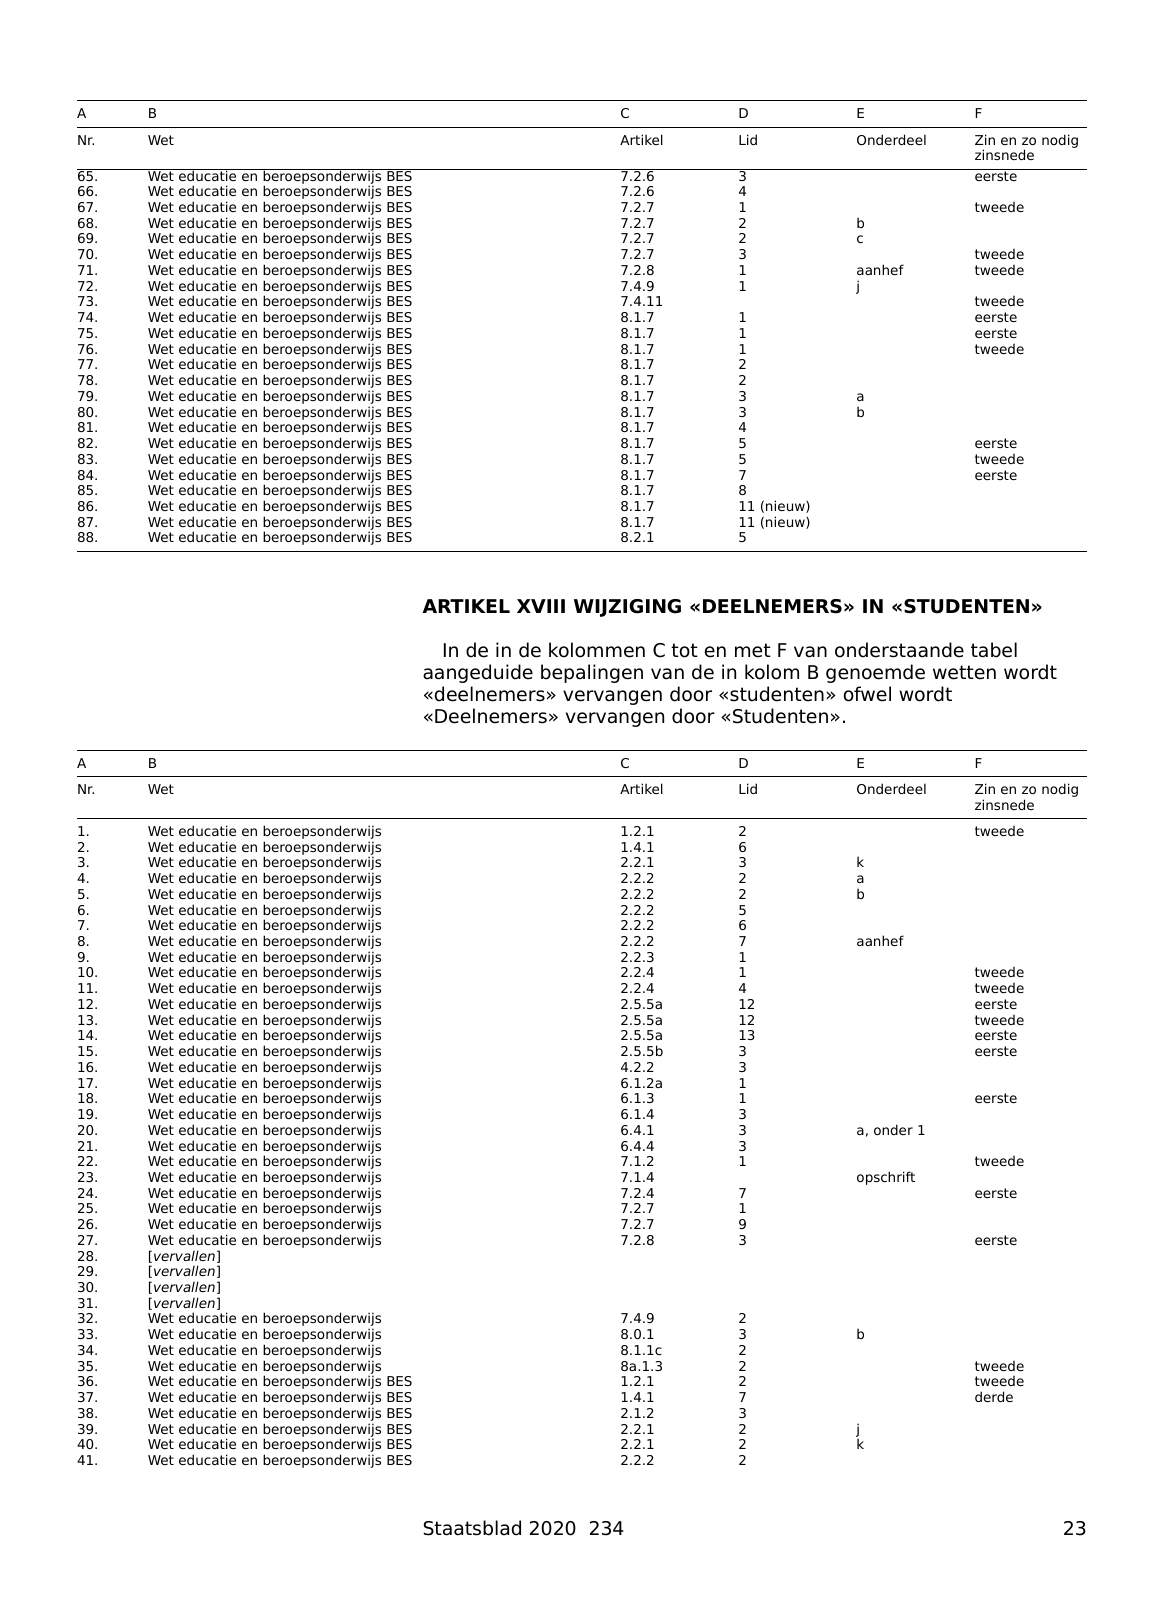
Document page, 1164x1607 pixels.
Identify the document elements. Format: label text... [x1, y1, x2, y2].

table_cell [969, 530, 1087, 551]
table_cell 25. [77, 1201, 142, 1217]
table_cell 87. [77, 515, 142, 530]
table_cell [850, 420, 968, 436]
table_cell 85. [77, 483, 142, 499]
table_cell 2.2.1 [614, 1421, 732, 1437]
table_cell 1.4.1 [614, 1390, 732, 1406]
table_cell 36. [77, 1374, 142, 1390]
table_cell 1 [732, 279, 850, 294]
table_cell 80. [77, 404, 142, 420]
table_cell 1. [77, 819, 142, 839]
table_cell [850, 1311, 968, 1327]
table_cell 11 (nieuw) [732, 515, 850, 530]
table_cell [vervallen] [142, 1280, 614, 1296]
table_cell Wet educatie en beroepsonderwijs [142, 887, 614, 902]
table_cell eerste [969, 997, 1087, 1012]
table_cell 72. [77, 279, 142, 294]
table_cell Wet educatie en beroepsonderwijs BES [142, 1390, 614, 1406]
table_cell 21. [77, 1138, 142, 1154]
table_cell 2.5.5b [614, 1044, 732, 1060]
table_cell a [850, 871, 968, 887]
table_cell 17. [77, 1075, 142, 1091]
table_cell 8.1.7 [614, 310, 732, 326]
table_cell [850, 1296, 968, 1311]
table_cell 67. [77, 200, 142, 216]
table_cell 24. [77, 1186, 142, 1201]
table_cell 3 [732, 855, 850, 871]
table_cell [732, 1280, 850, 1296]
table_cell [850, 1075, 968, 1091]
table_cell [850, 840, 968, 855]
table_cell Wet educatie en beroepsonderwijs BES [142, 247, 614, 263]
table_cell 3 [732, 1138, 850, 1154]
table_cell 6 [732, 840, 850, 855]
table_cell 3 [732, 1044, 850, 1060]
table_cell Nr. [77, 777, 142, 818]
table_cell [969, 1201, 1087, 1217]
table_cell 3 [732, 1123, 850, 1138]
table_cell [850, 310, 968, 326]
table_cell 10. [77, 965, 142, 981]
table_cell 7.2.7 [614, 200, 732, 216]
table_cell [969, 483, 1087, 499]
table_cell 6.4.1 [614, 1123, 732, 1138]
table_cell 7.2.7 [614, 1217, 732, 1233]
table_cell 2 [732, 231, 850, 247]
table_cell Wet educatie en beroepsonderwijs BES [142, 294, 614, 310]
table_cell [969, 279, 1087, 294]
table_cell tweede [969, 1359, 1087, 1374]
table_cell [969, 1343, 1087, 1358]
table_cell [969, 1107, 1087, 1123]
table_cell 8.0.1 [614, 1327, 732, 1343]
table_cell [850, 1201, 968, 1217]
table_cell 3 [732, 404, 850, 420]
table_cell Wet educatie en beroepsonderwijs [142, 1075, 614, 1091]
table_cell j [850, 279, 968, 294]
table_cell 2.1.2 [614, 1406, 732, 1421]
table_cell 1.2.1 [614, 1374, 732, 1390]
table_cell tweede [969, 1374, 1087, 1390]
table_cell [969, 231, 1087, 247]
table_cell 75. [77, 326, 142, 341]
table_cell 2.2.1 [614, 1437, 732, 1453]
table_cell 1 [732, 200, 850, 216]
table_cell Wet educatie en beroepsonderwijs [142, 1091, 614, 1107]
table_cell 7.2.4 [614, 1186, 732, 1201]
table_cell Wet educatie en beroepsonderwijs [142, 1107, 614, 1123]
table_cell tweede [969, 452, 1087, 467]
table_cell b [850, 1327, 968, 1343]
table_cell 81. [77, 420, 142, 436]
table_cell 20. [77, 1123, 142, 1138]
table_cell 8.1.7 [614, 389, 732, 404]
table_cell 1 [732, 950, 850, 965]
table_cell Zin en zo nodig zinsnede [969, 777, 1087, 818]
table_cell 1 [732, 341, 850, 357]
table_cell 39. [77, 1421, 142, 1437]
table_cell 77. [77, 357, 142, 373]
table_cell [850, 1138, 968, 1154]
table_cell 2 [732, 216, 850, 231]
table_cell Wet educatie en beroepsonderwijs BES [142, 452, 614, 467]
table_cell [969, 1217, 1087, 1233]
table_cell 2.2.4 [614, 981, 732, 997]
table_cell 2 [732, 1374, 850, 1390]
table_header D [732, 751, 850, 776]
table_cell [614, 1296, 732, 1311]
table_cell Wet educatie en beroepsonderwijs BES [142, 530, 614, 551]
table_header C [614, 751, 732, 776]
table_cell 26. [77, 1217, 142, 1233]
table_cell 7.2.6 [614, 184, 732, 200]
table_cell Nr. [77, 128, 142, 168]
table_cell 73. [77, 294, 142, 310]
table_cell Lid [732, 777, 850, 818]
table_cell [969, 357, 1087, 373]
table_cell [969, 216, 1087, 231]
table_cell 7 [732, 467, 850, 483]
table_cell eerste [969, 1044, 1087, 1060]
table_cell 1 [732, 1091, 850, 1107]
table_cell tweede [969, 294, 1087, 310]
table_cell Wet educatie en beroepsonderwijs [142, 997, 614, 1012]
table_cell [850, 341, 968, 357]
table_cell 23. [77, 1170, 142, 1186]
table_cell 7 [732, 1186, 850, 1201]
table_cell 7.2.7 [614, 247, 732, 263]
table_cell Wet educatie en beroepsonderwijs [142, 950, 614, 965]
table_header D [732, 101, 850, 127]
table_cell 2.2.2 [614, 1453, 732, 1469]
table_cell Wet educatie en beroepsonderwijs BES [142, 231, 614, 247]
table_cell 8.1.7 [614, 326, 732, 341]
table_cell [850, 436, 968, 452]
table_cell 29. [77, 1264, 142, 1280]
table_cell 7.4.11 [614, 294, 732, 310]
table_cell Wet educatie en beroepsonderwijs [142, 1170, 614, 1186]
table_cell Wet educatie en beroepsonderwijs [142, 1154, 614, 1170]
table_cell [969, 1170, 1087, 1186]
table_cell 2 [732, 1437, 850, 1453]
table_cell Wet educatie en beroepsonderwijs [142, 981, 614, 997]
table_cell [850, 997, 968, 1012]
table_cell [969, 840, 1087, 855]
table_cell [850, 452, 968, 467]
table_cell [732, 1296, 850, 1311]
table_cell tweede [969, 341, 1087, 357]
table_cell [614, 1264, 732, 1280]
table_cell 8.1.7 [614, 373, 732, 389]
table_cell [850, 1154, 968, 1170]
table_cell Wet educatie en beroepsonderwijs [142, 855, 614, 871]
table_cell 3 [732, 1107, 850, 1123]
table_cell [850, 1374, 968, 1390]
table_cell j [850, 1421, 968, 1437]
table_cell [vervallen] [142, 1249, 614, 1264]
table_cell Onderdeel [850, 777, 968, 818]
table_cell b [850, 887, 968, 902]
table_cell 7.2.7 [614, 1201, 732, 1217]
table_cell 27. [77, 1233, 142, 1248]
table_cell Wet educatie en beroepsonderwijs BES [142, 326, 614, 341]
table_cell [614, 1249, 732, 1264]
table_cell [850, 1028, 968, 1044]
table_cell 7. [77, 918, 142, 934]
table_cell Wet educatie en beroepsonderwijs [142, 1138, 614, 1154]
table_cell Wet educatie en beroepsonderwijs BES [142, 373, 614, 389]
table_cell eerste [969, 467, 1087, 483]
table_cell tweede [969, 965, 1087, 981]
table_cell eerste [969, 326, 1087, 341]
table_cell 28. [77, 1249, 142, 1264]
table_header E [850, 101, 968, 127]
table_cell Wet educatie en beroepsonderwijs BES [142, 467, 614, 483]
table_cell Wet educatie en beroepsonderwijs [142, 1343, 614, 1358]
table_cell Wet educatie en beroepsonderwijs [142, 871, 614, 887]
table_cell [732, 1264, 850, 1280]
table_cell eerste [969, 1028, 1087, 1044]
table_cell opschrift [850, 1170, 968, 1186]
table_cell [969, 184, 1087, 200]
table_cell 69. [77, 231, 142, 247]
table_cell [850, 467, 968, 483]
table_cell [732, 294, 850, 310]
table_cell [vervallen] [142, 1296, 614, 1311]
table_cell 82. [77, 436, 142, 452]
table_cell 2 [732, 1453, 850, 1469]
table_cell 8.1.7 [614, 404, 732, 420]
table_cell [969, 515, 1087, 530]
table_cell 2 [732, 1311, 850, 1327]
table_cell Wet educatie en beroepsonderwijs BES [142, 263, 614, 278]
table_cell 2.2.2 [614, 887, 732, 902]
table_cell 2 [732, 819, 850, 839]
table_cell 13 [732, 1028, 850, 1044]
table_cell Wet educatie en beroepsonderwijs BES [142, 341, 614, 357]
table_cell tweede [969, 247, 1087, 263]
table_cell [732, 1249, 850, 1264]
table_cell [969, 1249, 1087, 1264]
table_cell [969, 499, 1087, 514]
table_header B [142, 101, 614, 127]
table_cell 71. [77, 263, 142, 278]
table_cell 2.2.4 [614, 965, 732, 981]
table_cell [969, 1280, 1087, 1296]
table_cell 2.2.1 [614, 855, 732, 871]
table_cell tweede [969, 819, 1087, 839]
table_cell 84. [77, 467, 142, 483]
table_cell 15. [77, 1044, 142, 1060]
table_cell 8.1.7 [614, 436, 732, 452]
table_cell 1 [732, 263, 850, 278]
table_cell 2.5.5a [614, 1028, 732, 1044]
table_cell 13. [77, 1013, 142, 1028]
table_cell [850, 200, 968, 216]
table_cell 8 [732, 483, 850, 499]
table_cell [850, 326, 968, 341]
table_cell [969, 1437, 1087, 1453]
table_cell 2 [732, 1343, 850, 1358]
table_cell Wet educatie en beroepsonderwijs BES [142, 357, 614, 373]
table_cell tweede [969, 981, 1087, 997]
table_cell 8. [77, 934, 142, 949]
table_cell [850, 1044, 968, 1060]
table_cell Wet [142, 777, 614, 818]
table_cell [969, 1311, 1087, 1327]
table_cell 14. [77, 1028, 142, 1044]
table_cell 4.2.2 [614, 1060, 732, 1075]
table_cell Wet educatie en beroepsonderwijs [142, 1186, 614, 1201]
text In de in de kolommen C tot en met F van onderstaande tabel aangeduide bepalingen van de in kolom B genoemde wetten wordt «deelnemers» vervangen door «studenten» ofwel wordt «Deelnemers» vervangen door «Studenten». [422, 640, 1087, 728]
table_cell tweede [969, 1154, 1087, 1170]
table_cell Wet educatie en beroepsonderwijs [142, 1233, 614, 1248]
table_cell 88. [77, 530, 142, 551]
table_cell Wet educatie en beroepsonderwijs BES [142, 499, 614, 514]
table_cell 16. [77, 1060, 142, 1075]
table_cell c [850, 231, 968, 247]
table_cell 3 [732, 1327, 850, 1343]
table_cell [850, 903, 968, 918]
table_cell 3 [732, 1060, 850, 1075]
table_cell 6.1.3 [614, 1091, 732, 1107]
table_cell Wet educatie en beroepsonderwijs BES [142, 1406, 614, 1421]
table_header C [614, 101, 732, 127]
table_cell 68. [77, 216, 142, 231]
table_cell 33. [77, 1327, 142, 1343]
table_cell 7.2.7 [614, 216, 732, 231]
table_cell [850, 1013, 968, 1028]
table_cell 1 [732, 310, 850, 326]
table_header B [142, 751, 614, 776]
table_cell 4 [732, 184, 850, 200]
table_cell 8.1.7 [614, 420, 732, 436]
table_cell Wet educatie en beroepsonderwijs BES [142, 515, 614, 530]
table_cell 2.2.2 [614, 918, 732, 934]
table_cell 3 [732, 1233, 850, 1248]
table_cell 2.5.5a [614, 997, 732, 1012]
table_cell 4 [732, 981, 850, 997]
table_cell Zin en zo nodig zinsnede [969, 128, 1087, 168]
table_cell derde [969, 1390, 1087, 1406]
table_cell 66. [77, 184, 142, 200]
table_cell Wet educatie en beroepsonderwijs [142, 1201, 614, 1217]
table_cell 4. [77, 871, 142, 887]
table_cell 30. [77, 1280, 142, 1296]
table_cell Wet educatie en beroepsonderwijs [142, 1060, 614, 1075]
table_cell [969, 918, 1087, 934]
table_cell a [850, 389, 968, 404]
table_cell Wet educatie en beroepsonderwijs [142, 1044, 614, 1060]
table_cell [850, 373, 968, 389]
table_cell 3 [732, 247, 850, 263]
table_cell 3 [732, 389, 850, 404]
table_cell Wet educatie en beroepsonderwijs BES [142, 184, 614, 200]
table_cell [969, 389, 1087, 404]
table_cell [969, 1264, 1087, 1280]
table_cell [969, 1123, 1087, 1138]
table_cell 5 [732, 530, 850, 551]
table_cell 6.1.2a [614, 1075, 732, 1091]
table_cell aanhef [850, 934, 968, 949]
table_cell eerste [969, 1233, 1087, 1248]
table_cell Artikel [614, 777, 732, 818]
table_cell 37. [77, 1390, 142, 1406]
table_cell 19. [77, 1107, 142, 1123]
table_header A [77, 101, 142, 127]
table_cell 7.1.2 [614, 1154, 732, 1170]
table_cell 5. [77, 887, 142, 902]
table_cell b [850, 404, 968, 420]
table_cell [969, 934, 1087, 949]
table_cell [850, 1249, 968, 1264]
table_cell 6. [77, 903, 142, 918]
table_cell [969, 404, 1087, 420]
table_cell tweede [969, 263, 1087, 278]
table_cell b [850, 216, 968, 231]
table_cell eerste [969, 436, 1087, 452]
table_cell [969, 855, 1087, 871]
table_cell 70. [77, 247, 142, 263]
table_cell Wet educatie en beroepsonderwijs [142, 1359, 614, 1374]
table_cell eerste [969, 1091, 1087, 1107]
table_cell Wet educatie en beroepsonderwijs BES [142, 483, 614, 499]
table_cell 2 [732, 871, 850, 887]
table_cell Wet educatie en beroepsonderwijs BES [142, 389, 614, 404]
table_header F [969, 751, 1087, 776]
table_cell 1 [732, 965, 850, 981]
table_cell 1 [732, 1075, 850, 1091]
table_cell [969, 420, 1087, 436]
table_cell 1 [732, 1154, 850, 1170]
table_cell 7.4.9 [614, 1311, 732, 1327]
table_header A [77, 751, 142, 776]
table_cell [969, 1296, 1087, 1311]
table_cell Artikel [614, 128, 732, 168]
table_cell 8.1.7 [614, 357, 732, 373]
table_cell [969, 887, 1087, 902]
table_cell [850, 357, 968, 373]
table_cell 11 (nieuw) [732, 499, 850, 514]
table_cell 83. [77, 452, 142, 467]
table_cell 3. [77, 855, 142, 871]
table_cell [850, 1217, 968, 1233]
table_cell 8.1.1c [614, 1343, 732, 1358]
table_cell Wet educatie en beroepsonderwijs [142, 1217, 614, 1233]
subtitle ARTIKEL XVIII WIJZIGING «DEELNEMERS» IN «STUDENTEN» [422, 596, 1087, 618]
table_cell 22. [77, 1154, 142, 1170]
table_cell 31. [77, 1296, 142, 1311]
table_cell 8.1.7 [614, 452, 732, 467]
table_cell Wet educatie en beroepsonderwijs [142, 819, 614, 839]
table_cell 2. [77, 840, 142, 855]
table_cell 7.2.7 [614, 231, 732, 247]
table_cell [850, 950, 968, 965]
table_cell 12 [732, 1013, 850, 1028]
table_cell 8.1.7 [614, 467, 732, 483]
table_cell [850, 1107, 968, 1123]
table_cell 7.2.8 [614, 263, 732, 278]
table_cell [969, 1453, 1087, 1469]
table_cell Wet educatie en beroepsonderwijs BES [142, 1453, 614, 1469]
table_cell Wet educatie en beroepsonderwijs [142, 840, 614, 855]
table_cell Wet educatie en beroepsonderwijs BES [142, 1437, 614, 1453]
table_cell 1 [732, 326, 850, 341]
table_cell [850, 515, 968, 530]
table_cell [969, 1421, 1087, 1437]
table_cell 7.1.4 [614, 1170, 732, 1186]
table_cell Wet educatie en beroepsonderwijs [142, 1327, 614, 1343]
table_cell Wet educatie en beroepsonderwijs [142, 1311, 614, 1327]
table_cell 2.2.2 [614, 871, 732, 887]
table_cell 6.1.4 [614, 1107, 732, 1123]
table_cell [850, 819, 968, 839]
table_cell 6 [732, 918, 850, 934]
table_cell 5 [732, 903, 850, 918]
table_cell 2 [732, 1359, 850, 1374]
table_cell [969, 373, 1087, 389]
table_cell a, onder 1 [850, 1123, 968, 1138]
table_cell Wet educatie en beroepsonderwijs BES [142, 1374, 614, 1390]
table_cell 3 [732, 170, 850, 184]
table_cell 4 [732, 420, 850, 436]
table_cell 3 [732, 1406, 850, 1421]
table_cell Wet educatie en beroepsonderwijs BES [142, 1421, 614, 1437]
table_cell tweede [969, 1013, 1087, 1028]
table_cell 8.1.7 [614, 483, 732, 499]
table_cell 8.2.1 [614, 530, 732, 551]
table_cell Wet educatie en beroepsonderwijs [142, 1028, 614, 1044]
table_cell Wet educatie en beroepsonderwijs BES [142, 170, 614, 184]
table_cell Wet educatie en beroepsonderwijs [142, 1123, 614, 1138]
table_cell [850, 499, 968, 514]
table_cell [969, 903, 1087, 918]
table_cell [614, 1280, 732, 1296]
table_cell [850, 170, 968, 184]
table_cell k [850, 1437, 968, 1453]
table_cell 40. [77, 1437, 142, 1453]
table_cell [732, 1170, 850, 1186]
table_cell 2 [732, 1421, 850, 1437]
table_cell 8.1.7 [614, 515, 732, 530]
table_cell Wet educatie en beroepsonderwijs BES [142, 200, 614, 216]
table_cell [969, 871, 1087, 887]
table_cell 2.2.2 [614, 934, 732, 949]
table_cell [850, 483, 968, 499]
table_cell 2 [732, 373, 850, 389]
table_cell 7.2.6 [614, 170, 732, 184]
table_cell 79. [77, 389, 142, 404]
table_cell Wet educatie en beroepsonderwijs [142, 1013, 614, 1028]
table_cell 7 [732, 1390, 850, 1406]
table_cell 5 [732, 436, 850, 452]
table_cell 12 [732, 997, 850, 1012]
table_cell [850, 247, 968, 263]
table_cell 2 [732, 887, 850, 902]
table_cell Lid [732, 128, 850, 168]
table_cell 7 [732, 934, 850, 949]
table_cell [850, 1343, 968, 1358]
table_cell Wet educatie en beroepsonderwijs BES [142, 404, 614, 420]
table_cell [850, 1233, 968, 1248]
table_cell 5 [732, 452, 850, 467]
table_cell tweede [969, 200, 1087, 216]
table_cell [850, 1280, 968, 1296]
table_cell 78. [77, 373, 142, 389]
table_cell 18. [77, 1091, 142, 1107]
table_cell [850, 981, 968, 997]
table_cell 35. [77, 1359, 142, 1374]
table_cell 8a.1.3 [614, 1359, 732, 1374]
table_cell [850, 965, 968, 981]
table_cell 76. [77, 341, 142, 357]
table_cell 38. [77, 1406, 142, 1421]
table_cell [969, 1075, 1087, 1091]
table_cell Onderdeel [850, 128, 968, 168]
table_cell Wet educatie en beroepsonderwijs [142, 918, 614, 934]
table_cell [850, 1359, 968, 1374]
table_cell 8.1.7 [614, 341, 732, 357]
table_cell [850, 1091, 968, 1107]
table_cell Wet educatie en beroepsonderwijs BES [142, 436, 614, 452]
table_cell Wet educatie en beroepsonderwijs BES [142, 310, 614, 326]
table_cell [969, 1138, 1087, 1154]
table_cell 9 [732, 1217, 850, 1233]
table_cell 32. [77, 1311, 142, 1327]
table_cell 1 [732, 1201, 850, 1217]
table_cell [850, 294, 968, 310]
table_cell 7.4.9 [614, 279, 732, 294]
table_cell 41. [77, 1453, 142, 1469]
table_cell 12. [77, 997, 142, 1012]
table_cell Wet educatie en beroepsonderwijs BES [142, 279, 614, 294]
table_cell Wet educatie en beroepsonderwijs BES [142, 216, 614, 231]
table_cell [850, 1406, 968, 1421]
table_cell 7.2.8 [614, 1233, 732, 1248]
table_cell Wet [142, 128, 614, 168]
table_cell Wet educatie en beroepsonderwijs BES [142, 420, 614, 436]
table_cell [850, 1060, 968, 1075]
table_cell 86. [77, 499, 142, 514]
table_cell Wet educatie en beroepsonderwijs [142, 965, 614, 981]
table_cell Wet educatie en beroepsonderwijs [142, 934, 614, 949]
table_cell [850, 918, 968, 934]
table_cell Wet educatie en beroepsonderwijs [142, 903, 614, 918]
table_cell [969, 1327, 1087, 1343]
table_cell 2.5.5a [614, 1013, 732, 1028]
table_cell [850, 1264, 968, 1280]
table_cell eerste [969, 310, 1087, 326]
table_cell 1.4.1 [614, 840, 732, 855]
table_cell 8.1.7 [614, 499, 732, 514]
table_cell 9. [77, 950, 142, 965]
table_header E [850, 751, 968, 776]
table_cell 65. [77, 170, 142, 184]
table_cell [850, 530, 968, 551]
table_cell [850, 184, 968, 200]
table_cell 11. [77, 981, 142, 997]
table_cell [850, 1186, 968, 1201]
table_cell eerste [969, 170, 1087, 184]
table_cell [969, 1406, 1087, 1421]
table_cell [vervallen] [142, 1264, 614, 1280]
table_cell 2.2.3 [614, 950, 732, 965]
table_cell 2.2.2 [614, 903, 732, 918]
table_cell 74. [77, 310, 142, 326]
table_cell [969, 1060, 1087, 1075]
table_cell [850, 1390, 968, 1406]
table_cell [969, 950, 1087, 965]
table_header F [969, 101, 1087, 127]
table_cell aanhef [850, 263, 968, 278]
table_cell 6.4.4 [614, 1138, 732, 1154]
table_cell 1.2.1 [614, 819, 732, 839]
table_cell 34. [77, 1343, 142, 1358]
table_cell eerste [969, 1186, 1087, 1201]
table_cell 2 [732, 357, 850, 373]
table_cell [850, 1453, 968, 1469]
table_cell k [850, 855, 968, 871]
